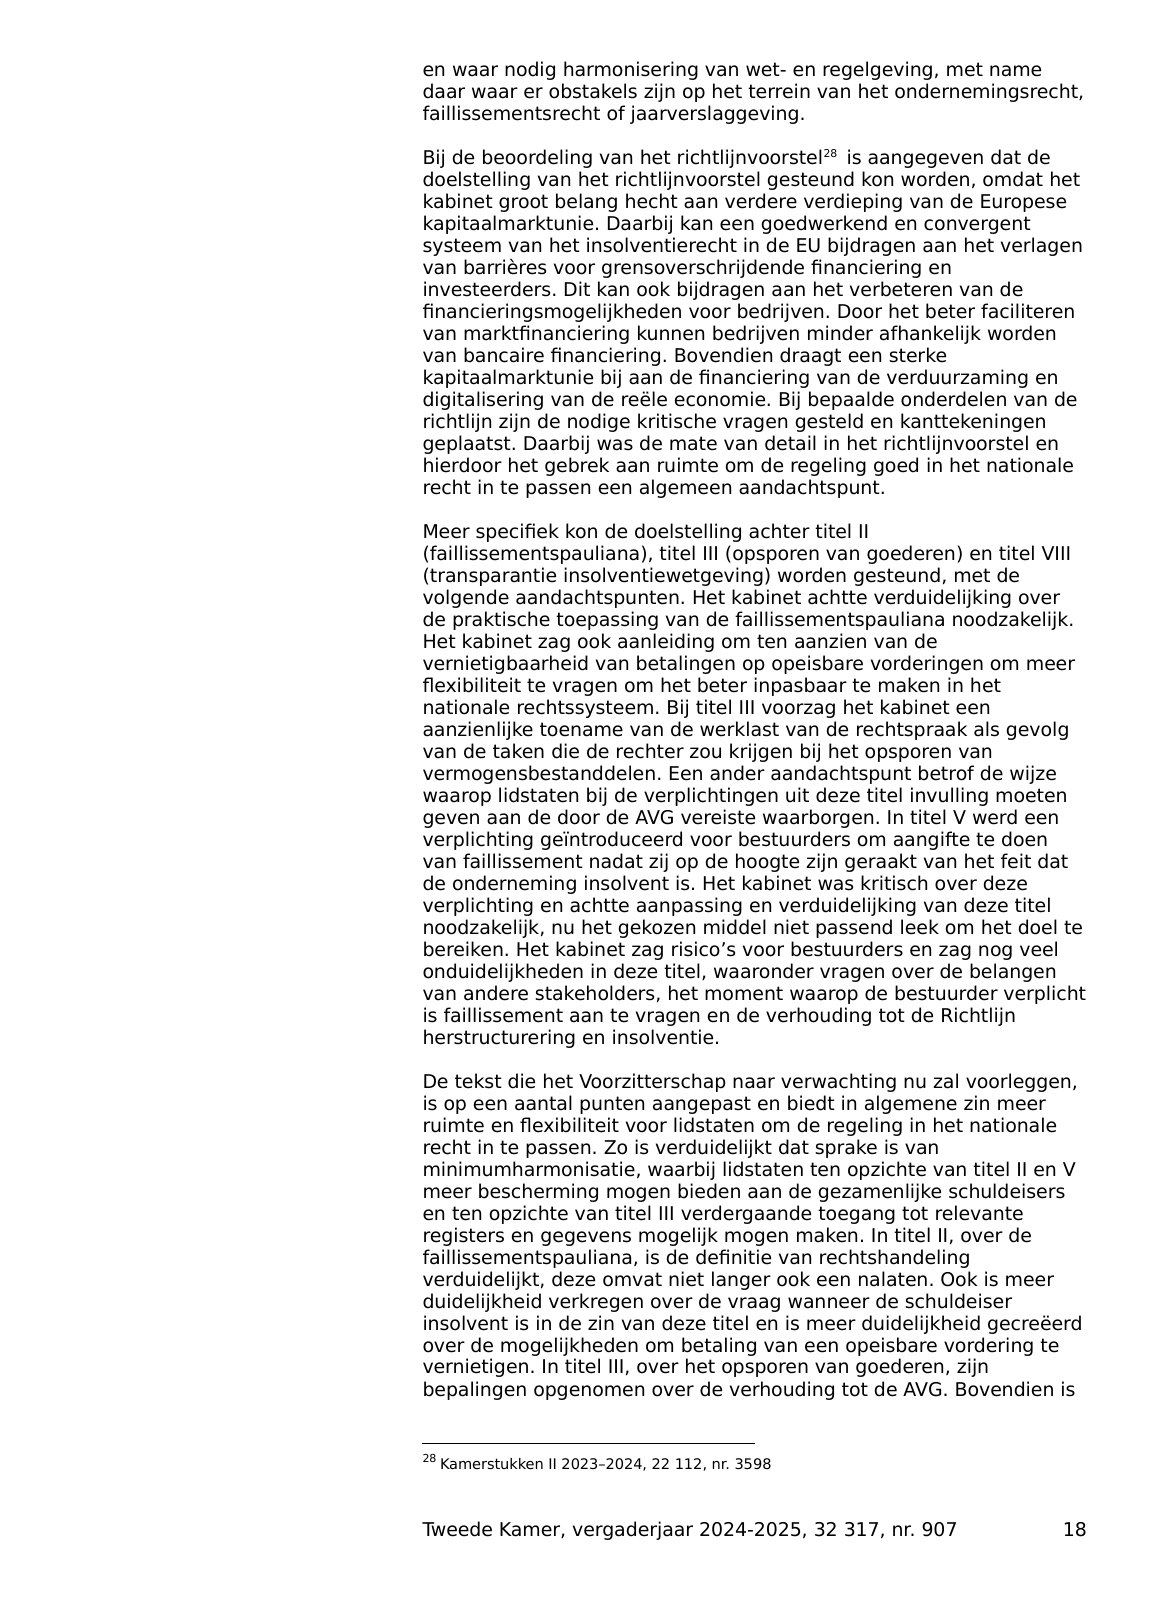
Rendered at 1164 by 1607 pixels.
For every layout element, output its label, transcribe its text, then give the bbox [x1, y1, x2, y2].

text en waar nodig harmonisering van wet- en regelgeving, met name daar waar er obstakels zijn op het terrein van het ondernemingsrecht, faillissementsrecht of jaarverslaggeving. [422, 59, 1087, 125]
text Meer specifiek kon de doelstelling achter titel II (faillissementspauliana), titel III (opsporen van goederen) en titel VIII (transparantie insolventiewetgeving) worden gesteund, met de volgende aandachtspunten. Het kabinet achtte verduidelijking over de praktische toepassing van de faillissementspauliana noodzakelijk. Het kabinet zag ook aanleiding om ten aanzien van de vernietigbaarheid van betalingen op opeisbare vorderingen om meer flexibiliteit te vragen om het beter inpasbaar te maken in het nationale rechtssysteem. Bij titel III voorzag het kabinet een aanzienlijke toename van de werklast van de rechtspraak als gevolg van de taken die de rechter zou krijgen bij het opsporen van vermogensbestanddelen. Een ander aandachtspunt betrof de wijze waarop lidstaten bij de verplichtingen uit deze titel invulling moeten geven aan de door de AVG vereiste waarborgen. In titel V werd een verplichting geïntroduceerd voor bestuurders om aangifte te doen van faillissement nadat zij op de hoogte zijn geraakt van het feit dat de onderneming insolvent is. Het kabinet was kritisch over deze verplichting en achtte aanpassing en verduidelijking van deze titel noodzakelijk, nu het gekozen middel niet passend leek om het doel te bereiken. Het kabinet zag risico’s voor bestuurders en zag nog veel onduidelijkheden in deze titel, waaronder vragen over de belangen van andere stakeholders, het moment waarop de bestuurder verplicht is faillissement aan te vragen en de verhouding tot de Richtlijn herstructurering en insolventie. [422, 521, 1087, 1048]
text Bij de beoordeling van het richtlijnvoorstel is aangegeven dat de doelstelling van het richtlijnvoorstel gesteund kon worden, omdat het kabinet groot belang hecht aan verdere verdieping van de Europese kapitaalmarktunie. Daarbij kan een goedwerkend en convergent systeem van het insolventierecht in de EU bijdragen aan het verlagen van barrières voor grensoverschrijdende financiering en investeerders. Dit kan ook bijdragen aan het verbeteren van de financieringsmogelijkheden voor bedrijven. Door het beter faciliteren van marktfinanciering kunnen bedrijven minder afhankelijk worden van bancaire financiering. Bovendien draagt een sterke kapitaalmarktunie bij aan de financiering van de verduurzaming en digitalisering van de reële economie. Bij bepaalde onderdelen van de richtlijn zijn de nodige kritische vragen gesteld en kanttekeningen geplaatst. Daarbij was de mate van detail in het richtlijnvoorstel en hierdoor het gebrek aan ruimte om de regeling goed in het nationale recht in te passen een algemeen aandachtspunt. [422, 147, 1087, 499]
text De tekst die het Voorzitterschap naar verwachting nu zal voorleggen, is op een aantal punten aangepast en biedt in algemene zin meer ruimte en flexibiliteit voor lidstaten om de regeling in het nationale recht in te passen. Zo is verduidelijkt dat sprake is van minimumharmonisatie, waarbij lidstaten ten opzichte van titel II en V meer bescherming mogen bieden aan de gezamenlijke schuldeisers en ten opzichte van titel III verdergaande toegang tot relevante registers en gegevens mogelijk mogen maken. In titel II, over de faillissementspauliana, is de definitie van rechtshandeling verduidelijkt, deze omvat niet langer ook een nalaten. Ook is meer duidelijkheid verkregen over de vraag wanneer de schuldeiser insolvent is in de zin van deze titel en is meer duidelijkheid gecreëerd over de mogelijkheden om betaling van een opeisbare vordering te vernietigen. In titel III, over het opsporen van goederen, zijn bepalingen opgenomen over de verhouding tot de AVG. Bovendien is [422, 1071, 1087, 1400]
text Kamerstukken II 2023–2024, 22 112, nr. 3598 [422, 1452, 1087, 1474]
